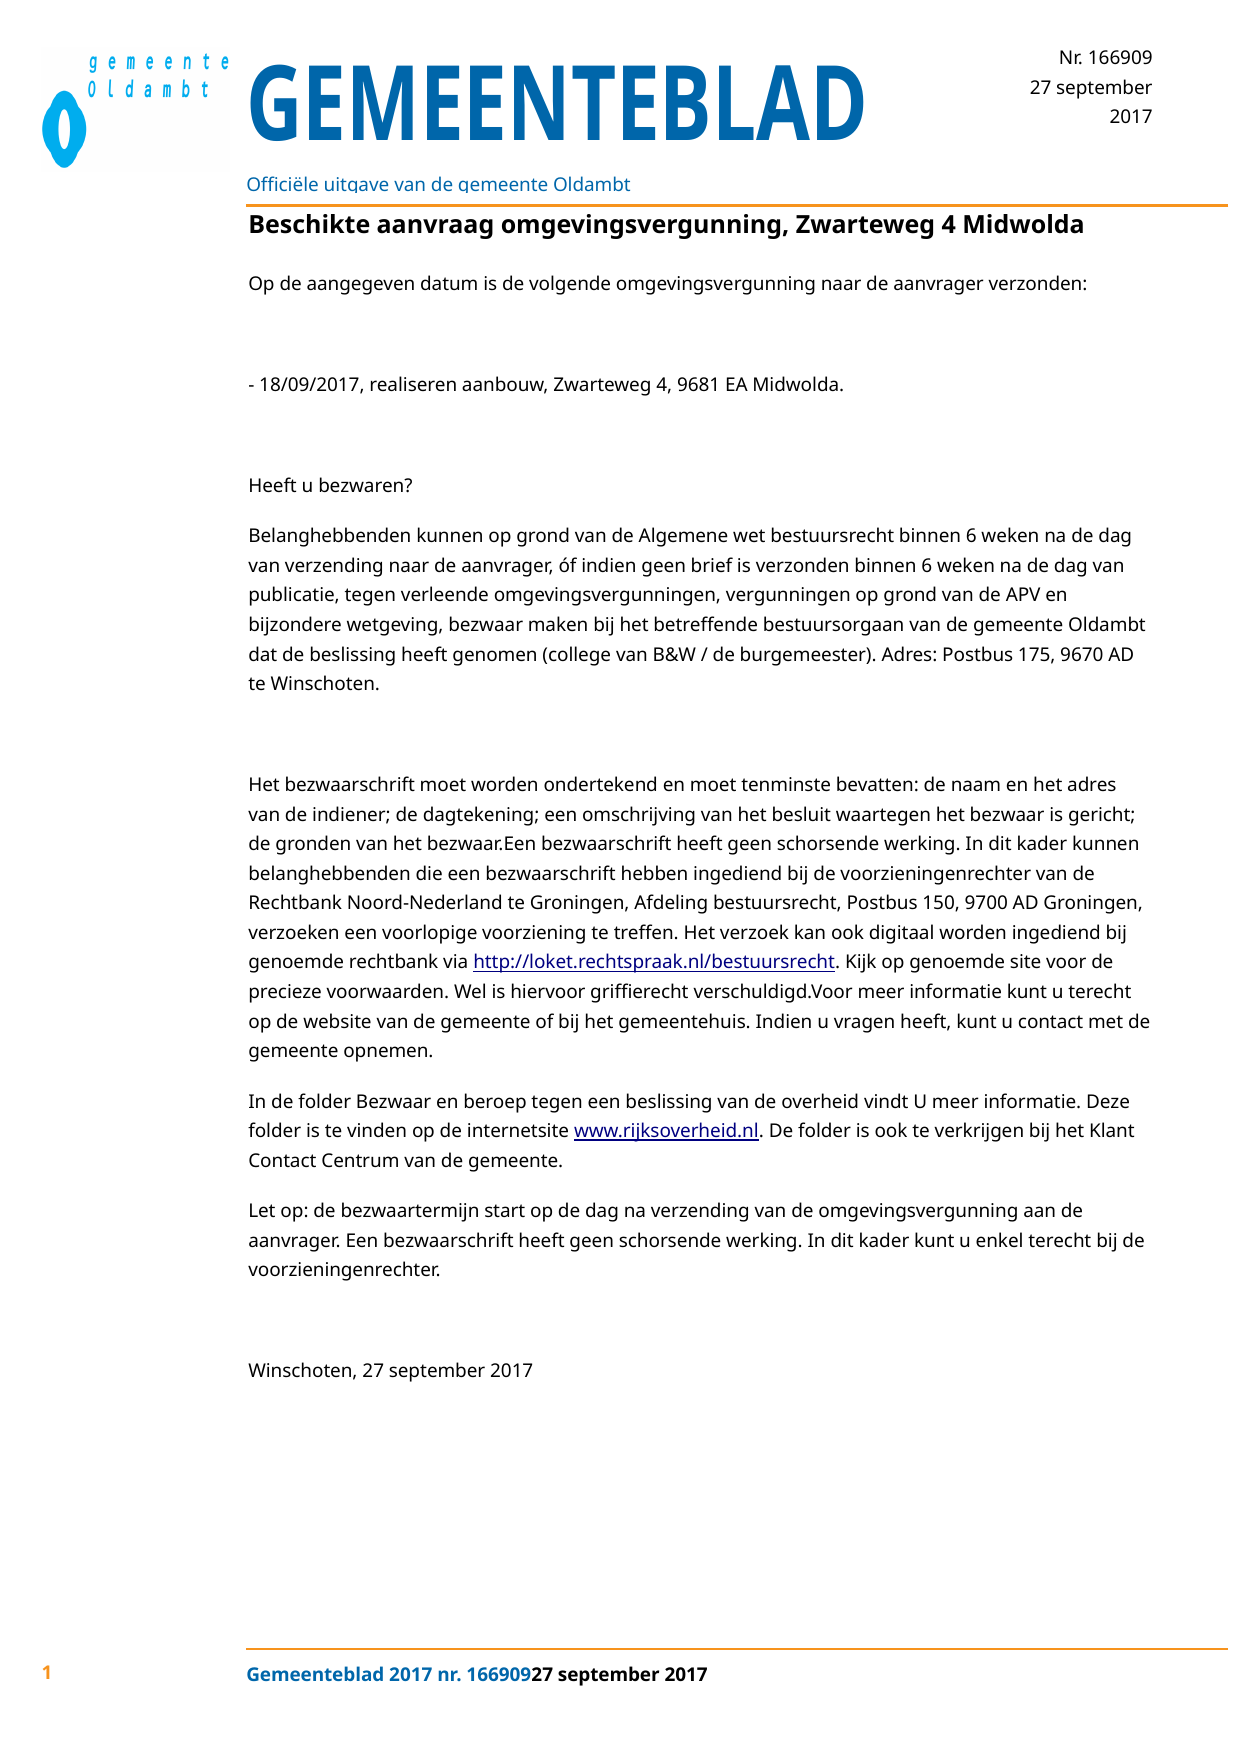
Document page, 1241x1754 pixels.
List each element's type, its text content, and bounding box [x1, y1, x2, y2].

text - 18/09/2017, realiseren aanbouw, Zwarteweg 4, 9681 EA Midwolda. [248, 371, 1152, 397]
picture [41, 47, 231, 172]
text Op de aangegeven datum is de volgende omgevingsvergunning naar de aanvrager verzonden: [248, 270, 1152, 296]
text Heeft u bezwaren? [248, 472, 1152, 498]
text Het bezwaarschrift moet worden ondertekend en moet tenminste bevatten: de naam en het adres van de indiener; de dagtekening; een omschrijving van het besluit waartegen het bezwaar is gericht; de gronden van het bezwaar.Een bezwaarschrift heeft geen schorsende werking. In dit kader kunnen belanghebbenden die een bezwaarschrift hebben ingediend bij de voorzieningenrechter van de Rechtbank Noord-Nederland te Groningen, Afdeling bestuursrecht, Postbus 150, 9700 AD Groningen, verzoeken een voorlopige voorziening te treffen. Het verzoek kan ook digitaal worden ingediend bij genoemde rechtbank via http://loket.rechtspraak.nl/bestuursrecht. Kijk op genoemde site voor de precieze voorwaarden. Wel is hiervoor griffierecht verschuldigd.Voor meer informatie kunt u terecht op de website van de gemeente of bij het gemeentehuis. Indien u vragen heeft, kunt u contact met de gemeente opnemen. [248, 771, 1152, 1063]
text Beschikte aanvraag omgevingsvergunning, Zwarteweg 4 Midwolda [248, 207, 1152, 241]
text In de folder Bezwaar en beroep tegen een beslissing van de overheid vindt U meer informatie. Deze folder is te vinden op de internetsite www.rijksoverheid.nl. De folder is ook te verkrijgen bij het Klant Contact Centrum van de gemeente. [248, 1088, 1152, 1173]
text Let op: de bezwaartermijn start op de dag na verzending van de omgevingsvergunning aan de aanvrager. Een bezwaarschrift heeft geen schorsende werking. In dit kader kunt u enkel terecht bij de voorzieningenrechter. [248, 1197, 1152, 1282]
text Winschoten, 27 september 2017 [248, 1357, 1152, 1383]
text Belanghebbenden kunnen op grond van de Algemene wet bestuursrecht binnen 6 weken na de dag van verzending naar de aanvrager, óf indien geen brief is verzonden binnen 6 weken na de dag van publicatie, tegen verleende omgevingsvergunningen, vergunningen op grond van de APV en bijzondere wetgeving, bezwaar maken bij het betreffende bestuursorgaan van de gemeente Oldambt dat de beslissing heeft genomen (college van B&W / de burgemeester). Adres: Postbus 175, 9670 AD te Winschoten. [248, 522, 1152, 696]
